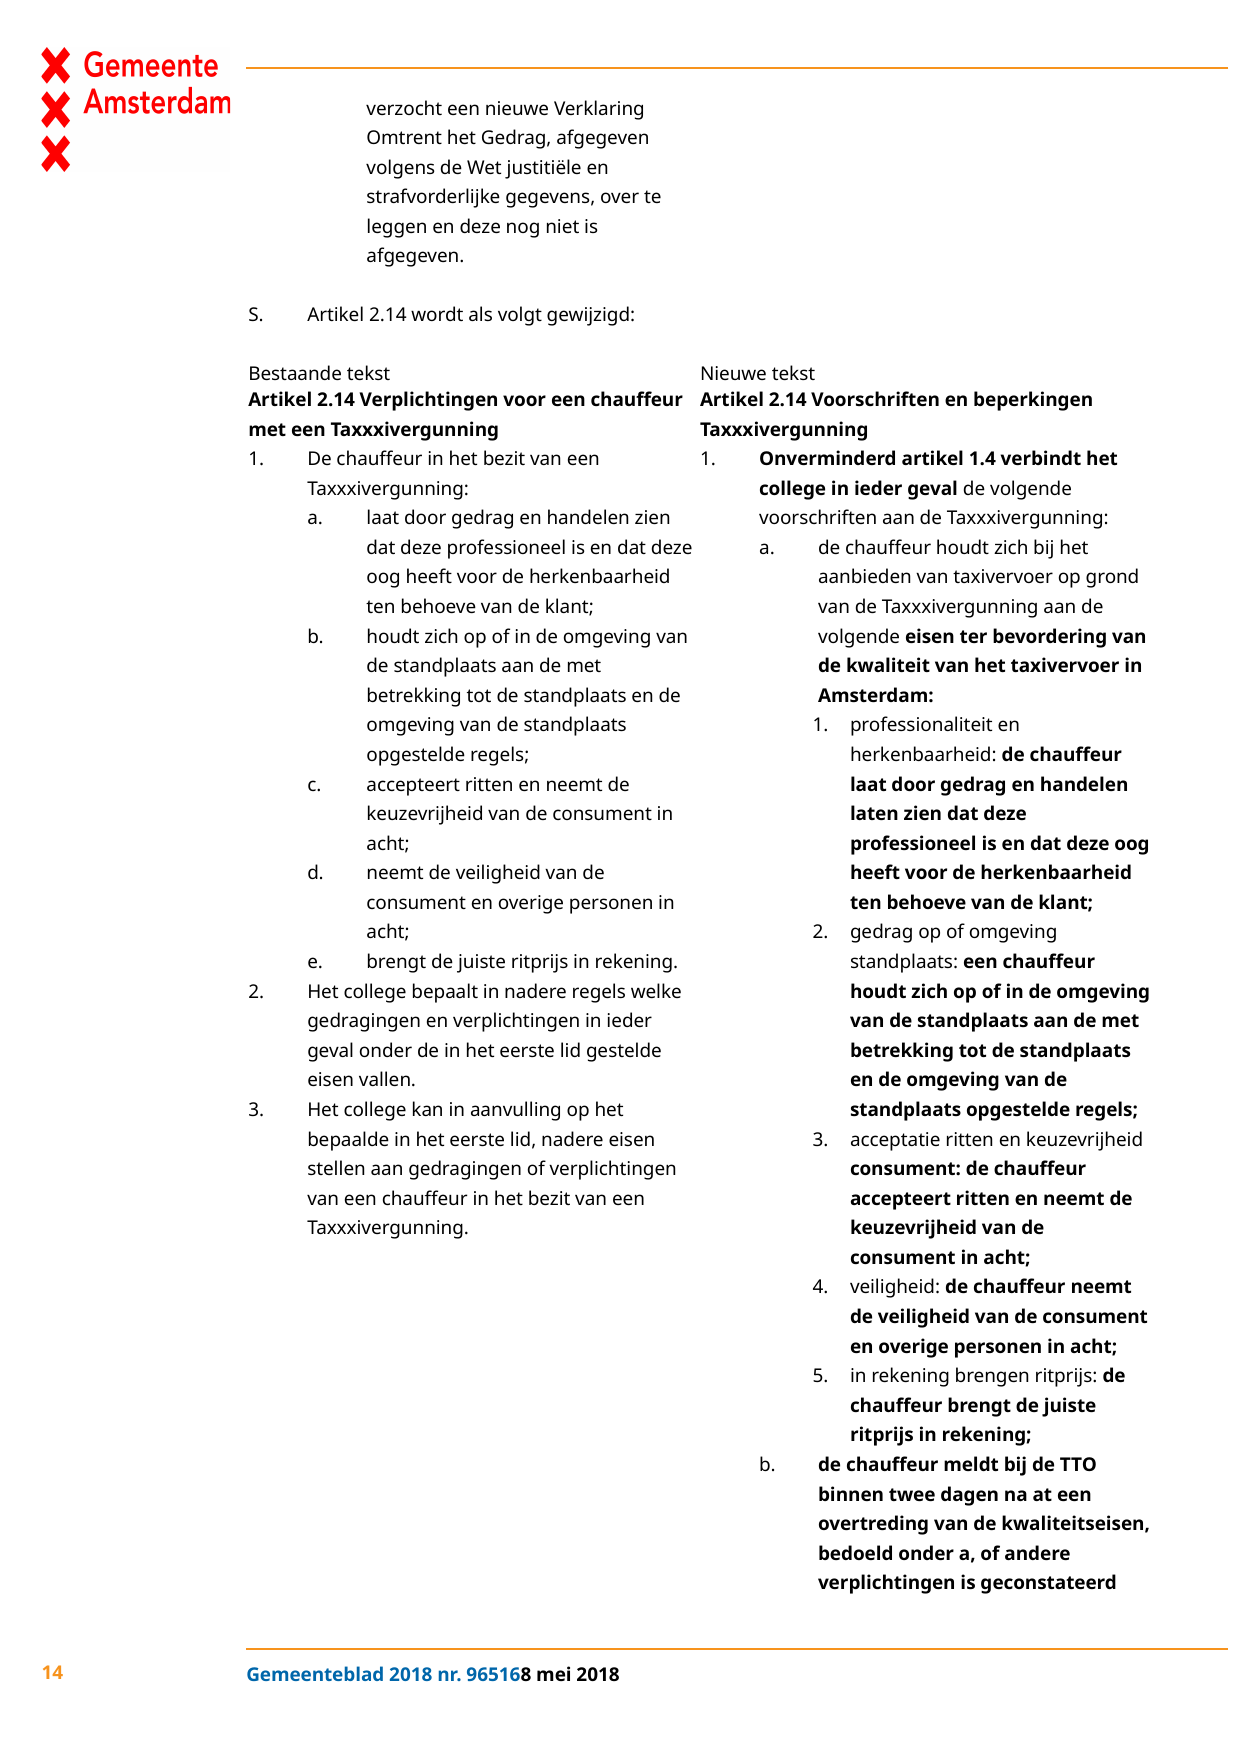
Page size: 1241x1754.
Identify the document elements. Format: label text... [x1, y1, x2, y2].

table_header Bestaande tekst [248, 361, 700, 386]
table_header Nieuwe tekst [700, 361, 1152, 386]
list Artikel 2.14 wordt als volgt gewijzigd: [248, 301, 1152, 327]
picture [41, 47, 231, 172]
table_cell Artikel 2.14 Verplichtingen voor een chauffeur met een Taxxxivergunning De chauffeur in het bezit van een Taxxxivergunning: laat door gedrag en handelen zien dat deze professioneel is en dat deze oog heeft voor de herkenbaarheid ten behoeve van de klant; houdt zich op of in de omgeving van de standplaats aan de met betrekking tot de standplaats en de omgeving van de standplaats opgestelde regels; accepteert ritten en neemt de keuzevrijheid van de consument in acht; neemt de veiligheid van de consument en overige personen in acht; brengt de juiste ritprijs in rekening. Het college bepaalt in nadere regels welke gedragingen en verplichtingen in ieder geval onder de in het eerste lid gestelde eisen vallen. Het college kan in aanvulling op het bepaalde in het eerste lid, nadere eisen stellen aan gedragingen of verplichtingen van een chauffeur in het bezit van een Taxxxivergunning. [248, 386, 700, 1595]
table_cell Artikel 2.14 Voorschriften en beperkingen Taxxxivergunning Onverminderd artikel 1.4 verbindt het college in ieder geval de volgende voorschriften aan de Taxxxivergunning: de chauffeur houdt zich bij het aanbieden van taxivervoer op grond van de Taxxxivergunning aan de volgende eisen ter bevordering van de kwaliteit van het taxivervoer in Amsterdam: professionaliteit en herkenbaarheid: de chauffeur laat door gedrag en handelen laten zien dat deze professioneel is en dat deze oog heeft voor de herkenbaarheid ten behoeve van de klant; gedrag op of omgeving standplaats: een chauffeur houdt zich op of in de omgeving van de standplaats aan de met betrekking tot de standplaats en de omgeving van de standplaats opgestelde regels; acceptatie ritten en keuzevrijheid consument: de chauffeur accepteert ritten en neemt de keuzevrijheid van de consument in acht; veiligheid: de chauffeur neemt de veiligheid van de consument en overige personen in acht; in rekening brengen ritprijs: de chauffeur brengt de juiste ritprijs in rekening; de chauffeur meldt bij de TTO binnen twee dagen na at een overtreding van de kwaliteitseisen, bedoeld onder a, of andere verplichtingen is geconstateerd [700, 386, 1152, 1595]
table_cell [700, 95, 1152, 268]
table_cell verzocht een nieuwe Verklaring Omtrent het Gedrag, afgegeven volgens de Wet justitiële en strafvorderlijke gegevens, over te leggen en deze nog niet is afgegeven. [248, 95, 700, 268]
